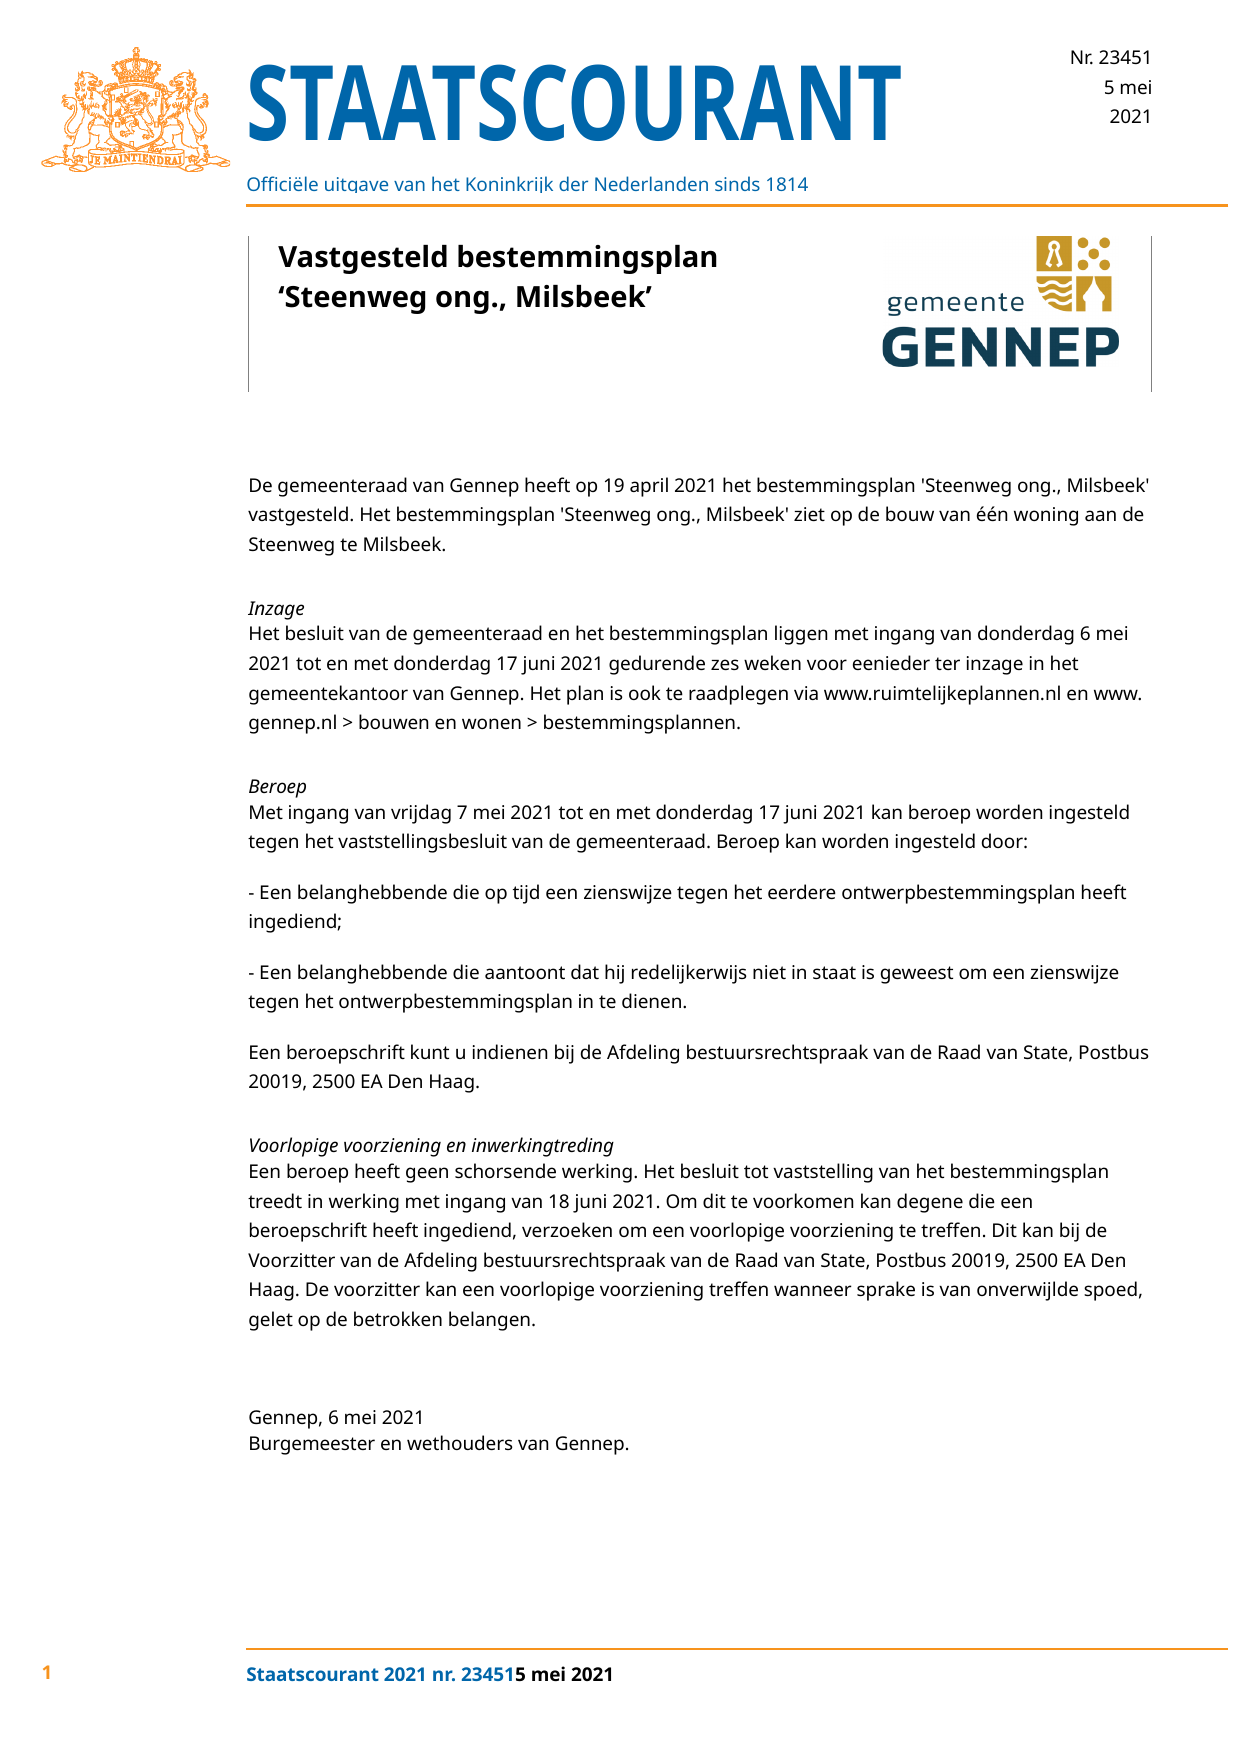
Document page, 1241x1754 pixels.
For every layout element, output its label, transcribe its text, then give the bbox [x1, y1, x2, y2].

text Beroep [248, 773, 1152, 799]
text De gemeenteraad van Gennep heeft op 19 april 2021 het bestemmingsplan 'Steenweg ong., Milsbeek' vastgesteld. Het bestemmingsplan 'Steenweg ong., Milsbeek' ziet op de bouw van één woning aan de Steenweg te Milsbeek. [248, 472, 1152, 557]
picture [41, 47, 231, 172]
text Voorlopige voorziening en inwerkingtreding [248, 1133, 1152, 1158]
text Een beroep heeft geen schorsende werking. Het besluit tot vaststelling van het bestemmingsplan treedt in werking met ingang van 18 juni 2021. Om dit te voorkomen kan degene die een beroepschrift heeft ingediend, verzoeken om een voorlopige voorziening te treffen. Dit kan bij de Voorzitter van de Afdeling bestuursrechtspraak van de Raad van State, Postbus 20019, 2500 EA Den Haag. De voorzitter kan een voorlopige voorziening treffen wanneer sprake is van onverwijlde spoed, gelet op de betrokken belangen. [248, 1158, 1152, 1332]
text Gennep, 6 mei 2021 [248, 1404, 1152, 1430]
text Met ingang van vrijdag 7 mei 2021 tot en met donderdag 17 juni 2021 kan beroep worden ingesteld tegen het vaststellingsbesluit van de gemeenteraad. Beroep kan worden ingesteld door: [248, 799, 1152, 854]
text Een beroepschrift kunt u indienen bij de Afdeling bestuursrechtspraak van de Raad van State, Postbus 20019, 2500 EA Den Haag. [248, 1039, 1152, 1094]
text - Een belanghebbende die op tijd een zienswijze tegen het eerdere ontwerpbestemmingsplan heeft ingediend; [248, 879, 1152, 934]
table_header [850, 236, 1151, 392]
text Het besluit van de gemeenteraad en het bestemmingsplan liggen met ingang van donderdag 6 mei 2021 tot en met donderdag 17 juni 2021 gedurende zes weken voor eenieder ter inzage in het gemeentekantoor van Gennep. Het plan is ook te raadplegen via www.ruimtelijkeplannen.nl en www. gennep.nl > bouwen en wonen > bestemmingsplannen. [248, 621, 1152, 735]
text - Een belanghebbende die aantoont dat hij redelijkerwijs niet in staat is geweest om een zienswijze tegen het ontwerpbestemmingsplan in te dienen. [248, 959, 1152, 1014]
table_header Vastgesteld bestemmingsplan ‘Steenweg ong., Milsbeek’ [249, 236, 850, 392]
picture [882, 236, 1119, 367]
text Burgemeester en wethouders van Gennep. [248, 1430, 1152, 1456]
text Inzage [248, 595, 1152, 621]
